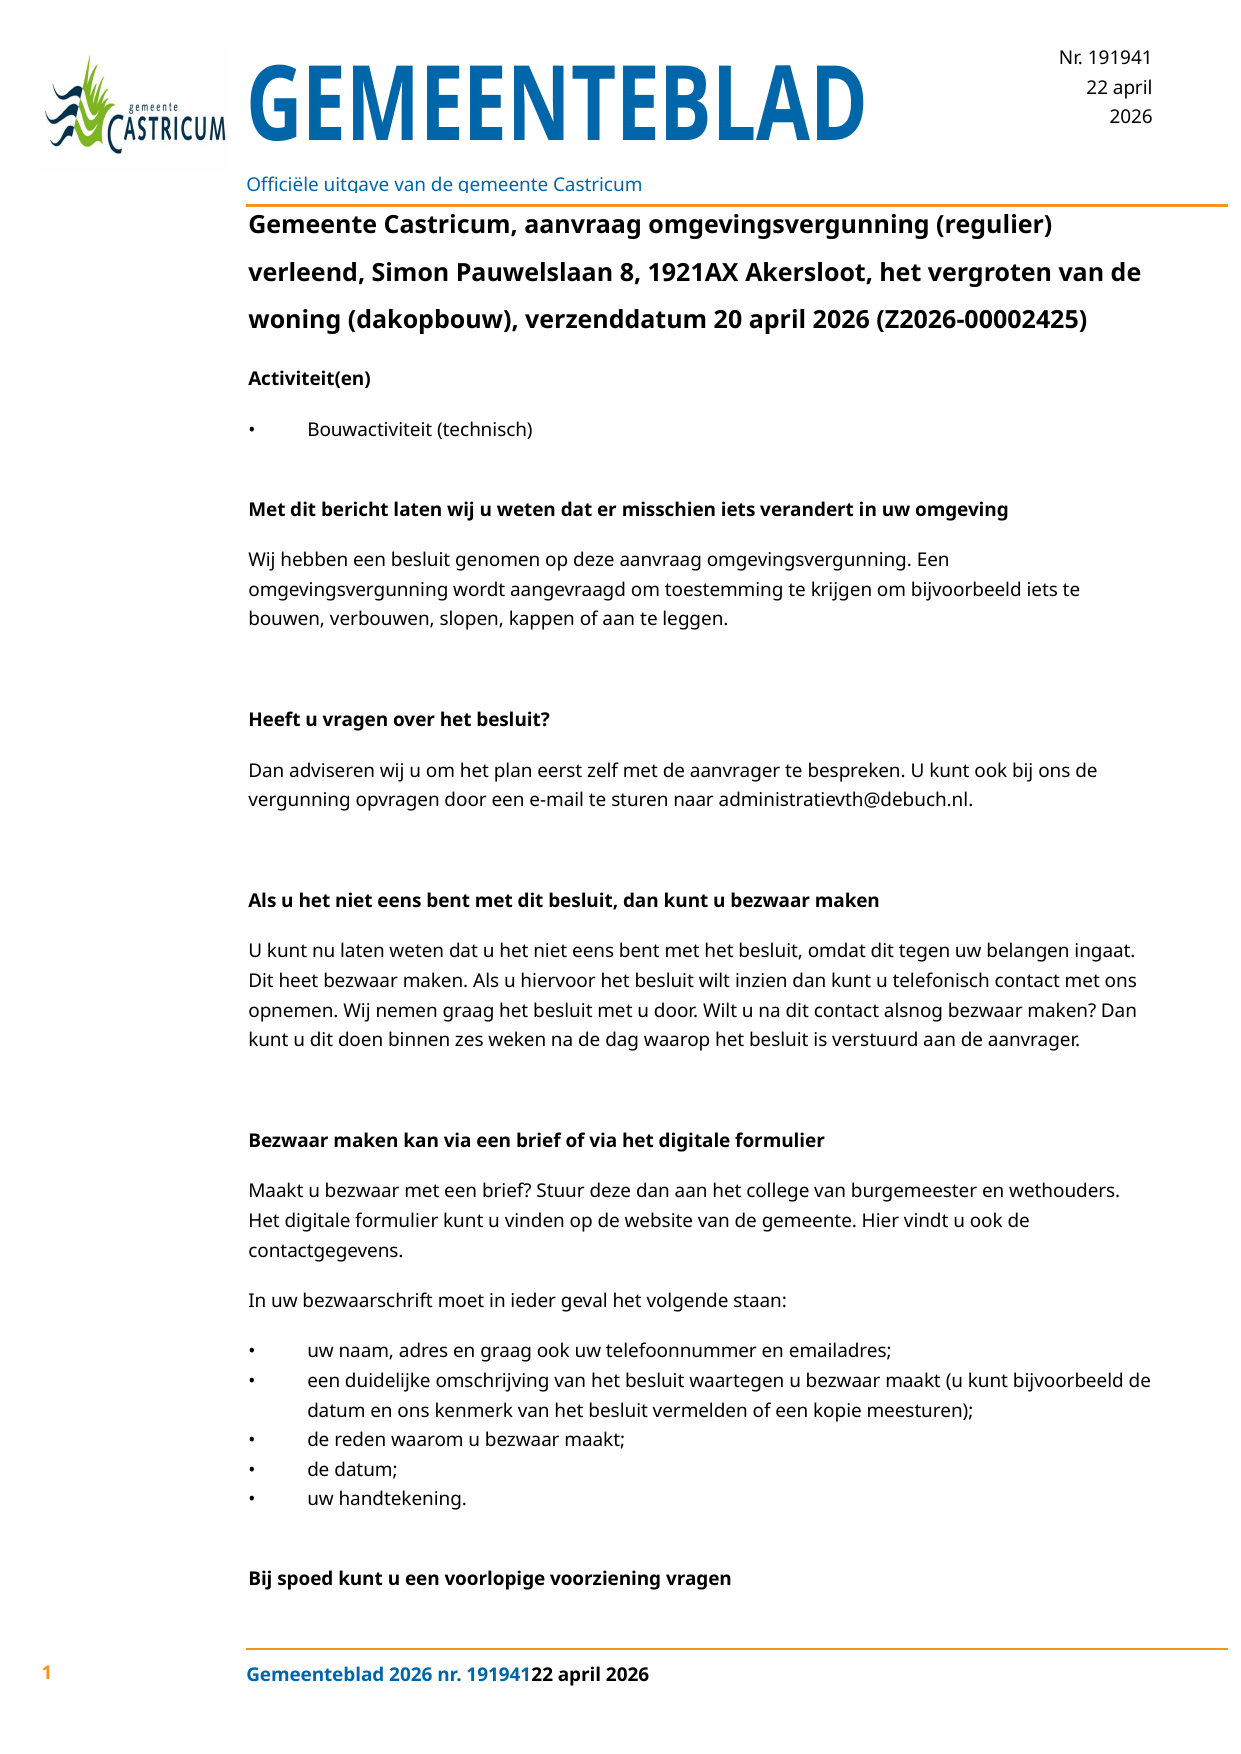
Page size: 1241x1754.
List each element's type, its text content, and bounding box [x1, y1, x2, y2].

list uw naam, adres en graag ook uw telefoonnummer en emailadres; [248, 1338, 1152, 1363]
text Als u het niet eens bent met dit besluit, dan kunt u bezwaar maken [248, 887, 1152, 913]
list de reden waarom u bezwaar maakt; [248, 1426, 1152, 1452]
text Maakt u bezwaar met een brief? Stuur deze dan aan het college van burgemeester en wethouders. Het digitale formulier kunt u vinden op de website van de gemeente. Hier vindt u ook de contactgegevens. [248, 1178, 1152, 1262]
text Wij hebben een besluit genomen op deze aanvraag omgevingsvergunning. Een omgevingsvergunning wordt aangevraagd om toestemming te krijgen om bijvoorbeeld iets te bouwen, verbouwen, slopen, kappen of aan te leggen. [248, 546, 1152, 631]
text Bezwaar maken kan via een brief of via het digitale formulier [248, 1127, 1152, 1153]
list een duidelijke omschrijving van het besluit waartegen u bezwaar maakt (u kunt bijvoorbeeld de datum en ons kenmerk van het besluit vermelden of een kopie meesturen); [248, 1367, 1152, 1422]
text Met dit bericht laten wij u weten dat er misschien iets verandert in uw omgeving [248, 496, 1152, 522]
list de datum; [248, 1456, 1152, 1482]
text In uw bezwaarschrift moet in ieder geval het volgende staan: [248, 1287, 1152, 1313]
list uw handtekening. [248, 1486, 1152, 1511]
text U kunt nu laten weten dat u het niet eens bent met het besluit, omdat dit tegen uw belangen ingaat. Dit heet bezwaar maken. Als u hiervoor het besluit wilt inzien dan kunt u telefonisch contact met ons opnemen. Wij nemen graag het besluit met u door. Wilt u na dit contact alsnog bezwaar maken? Dan kunt u dit doen binnen zes weken na de dag waarop het besluit is verstuurd aan de aanvrager. [248, 938, 1152, 1052]
picture [41, 47, 231, 172]
list Bouwactiviteit (technisch) [248, 416, 1152, 442]
text Gemeente Castricum, aanvraag omgevingsvergunning (regulier) verleend, Simon Pauwelslaan 8, 1921AX Akersloot, het vergroten van de woning (dakopbouw), verzenddatum 20 april 2026 (Z2026-00002425) [248, 207, 1152, 336]
text Activiteit(en) [248, 366, 1152, 391]
text Dan adviseren wij u om het plan eerst zelf met de aanvrager te bespreken. U kunt ook bij ons de vergunning opvragen door een e-mail te sturen naar administratievth@debuch.nl. [248, 757, 1152, 812]
text Heeft u vragen over het besluit? [248, 706, 1152, 732]
text Bij spoed kunt u een voorlopige voorziening vragen [248, 1566, 1152, 1591]
